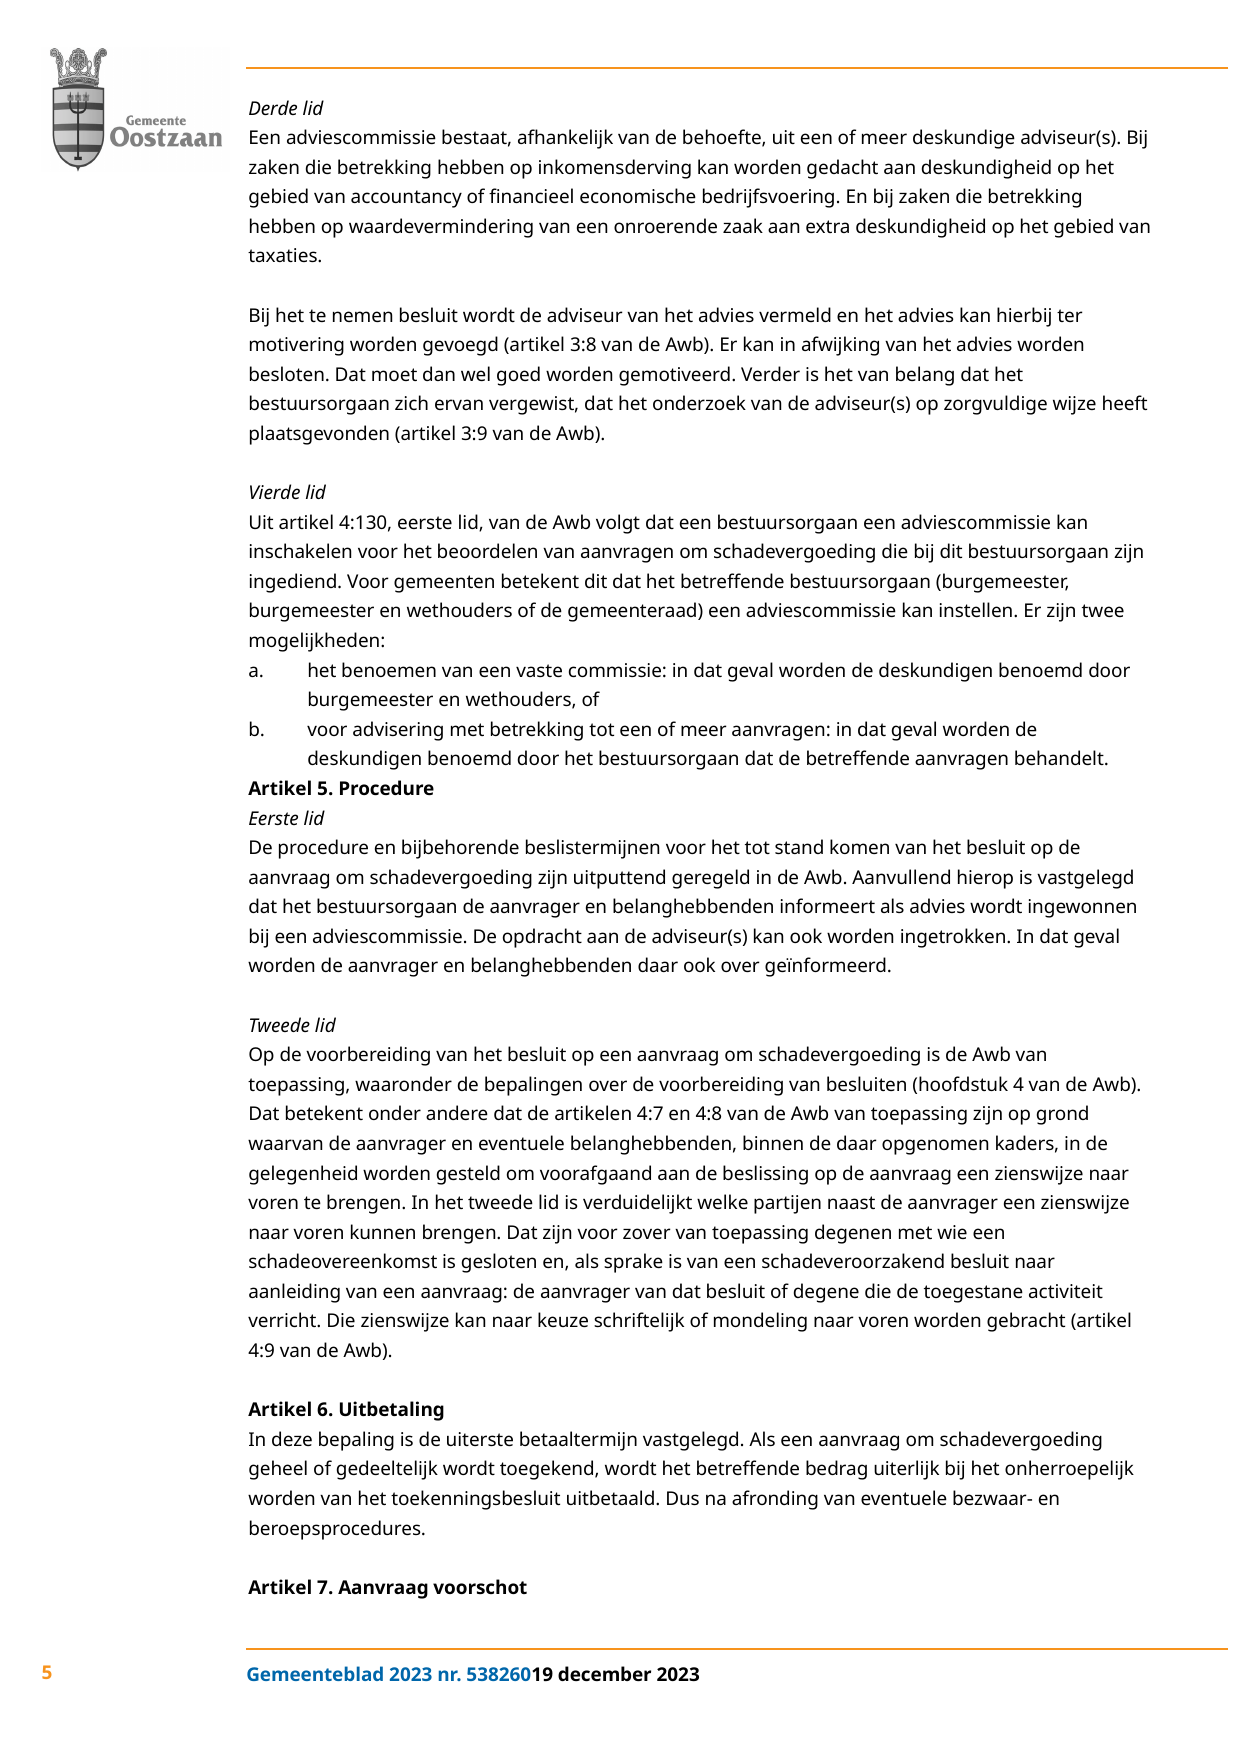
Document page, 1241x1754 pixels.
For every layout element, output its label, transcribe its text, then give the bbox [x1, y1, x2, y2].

text De procedure en bijbehorende beslistermijnen voor het tot stand komen van het besluit op de aanvraag om schadevergoeding zijn uitputtend geregeld in de Awb. Aanvullend hierop is vastgelegd dat het bestuursorgaan de aanvrager en belanghebbenden informeert als advies wordt ingewonnen bij een adviescommissie. De opdracht aan de adviseur(s) kan ook worden ingetrokken. In dat geval worden de aanvrager en belanghebbenden daar ook over geïnformeerd. [248, 834, 1152, 978]
text In deze bepaling is de uiterste betaaltermijn vastgelegd. Als een aanvraag om schadevergoeding geheel of gedeeltelijk wordt toegekend, wordt het betreffende bedrag uiterlijk bij het onherroepelijk worden van het toekenningsbesluit uitbetaald. Dus na afronding van eventuele bezwaar- en beroepsprocedures. [248, 1426, 1152, 1541]
list voor advisering met betrekking tot een of meer aanvragen: in dat geval worden de deskundigen benoemd door het bestuursorgaan dat de betreffende aanvragen behandelt. [248, 716, 1152, 771]
text Derde lid [248, 95, 1152, 121]
text Artikel 5. Procedure [248, 775, 1152, 801]
text Op de voorbereiding van het besluit op een aanvraag om schadevergoeding is de Awb van toepassing, waaronder de bepalingen over de voorbereiding van besluiten (hoofdstuk 4 van de Awb). Dat betekent onder andere dat de artikelen 4:7 en 4:8 van de Awb van toepassing zijn op grond waarvan de aanvrager en eventuele belanghebbenden, binnen de daar opgenomen kaders, in de gelegenheid worden gesteld om voorafgaand aan de beslissing op de aanvraag een zienswijze naar voren te brengen. In het tweede lid is verduidelijkt welke partijen naast de aanvrager een zienswijze naar voren kunnen brengen. Dat zijn voor zover van toepassing degenen met wie een schadeovereenkomst is gesloten en, als sprake is van een schadeveroorzakend besluit naar aanleiding van een aanvraag: de aanvrager van dat besluit of degene die de toegestane activiteit verricht. Die zienswijze kan naar keuze schriftelijk of mondeling naar voren worden gebracht (artikel 4:9 van de Awb). [248, 1041, 1152, 1363]
text Artikel 6. Uitbetaling [248, 1396, 1152, 1422]
text Tweede lid [248, 1012, 1152, 1038]
text Vierde lid [248, 479, 1152, 505]
text Artikel 7. Aanvraag voorschot [248, 1574, 1152, 1600]
list het benoemen van een vaste commissie: in dat geval worden de deskundigen benoemd door burgemeester en wethouders, of [248, 657, 1152, 712]
text Uit artikel 4:130, eerste lid, van de Awb volgt dat een bestuursorgaan een adviescommissie kan inschakelen voor het beoordelen van aanvragen om schadevergoeding die bij dit bestuursorgaan zijn ingediend. Voor gemeenten betekent dit dat het betreffende bestuursorgaan (burgemeester, burgemeester en wethouders of de gemeenteraad) een adviescommissie kan instellen. Er zijn twee mogelijkheden: [248, 509, 1152, 653]
picture [41, 47, 231, 172]
text Eerste lid [248, 805, 1152, 831]
text Een adviescommissie bestaat, afhankelijk van de behoefte, uit een of meer deskundige adviseur(s). Bij zaken die betrekking hebben op inkomensderving kan worden gedacht aan deskundigheid op het gebied van accountancy of financieel economische bedrijfsvoering. En bij zaken die betrekking hebben op waardevermindering van een onroerende zaak aan extra deskundigheid op het gebied van taxaties. [248, 124, 1152, 268]
text Bij het te nemen besluit wordt de adviseur van het advies vermeld en het advies kan hierbij ter motivering worden gevoegd (artikel 3:8 van de Awb). Er kan in afwijking van het advies worden besloten. Dat moet dan wel goed worden gemotiveerd. Verder is het van belang dat het bestuursorgaan zich ervan vergewist, dat het onderzoek van de adviseur(s) op zorgvuldige wijze heeft plaatsgevonden (artikel 3:9 van de Awb). [248, 302, 1152, 446]
